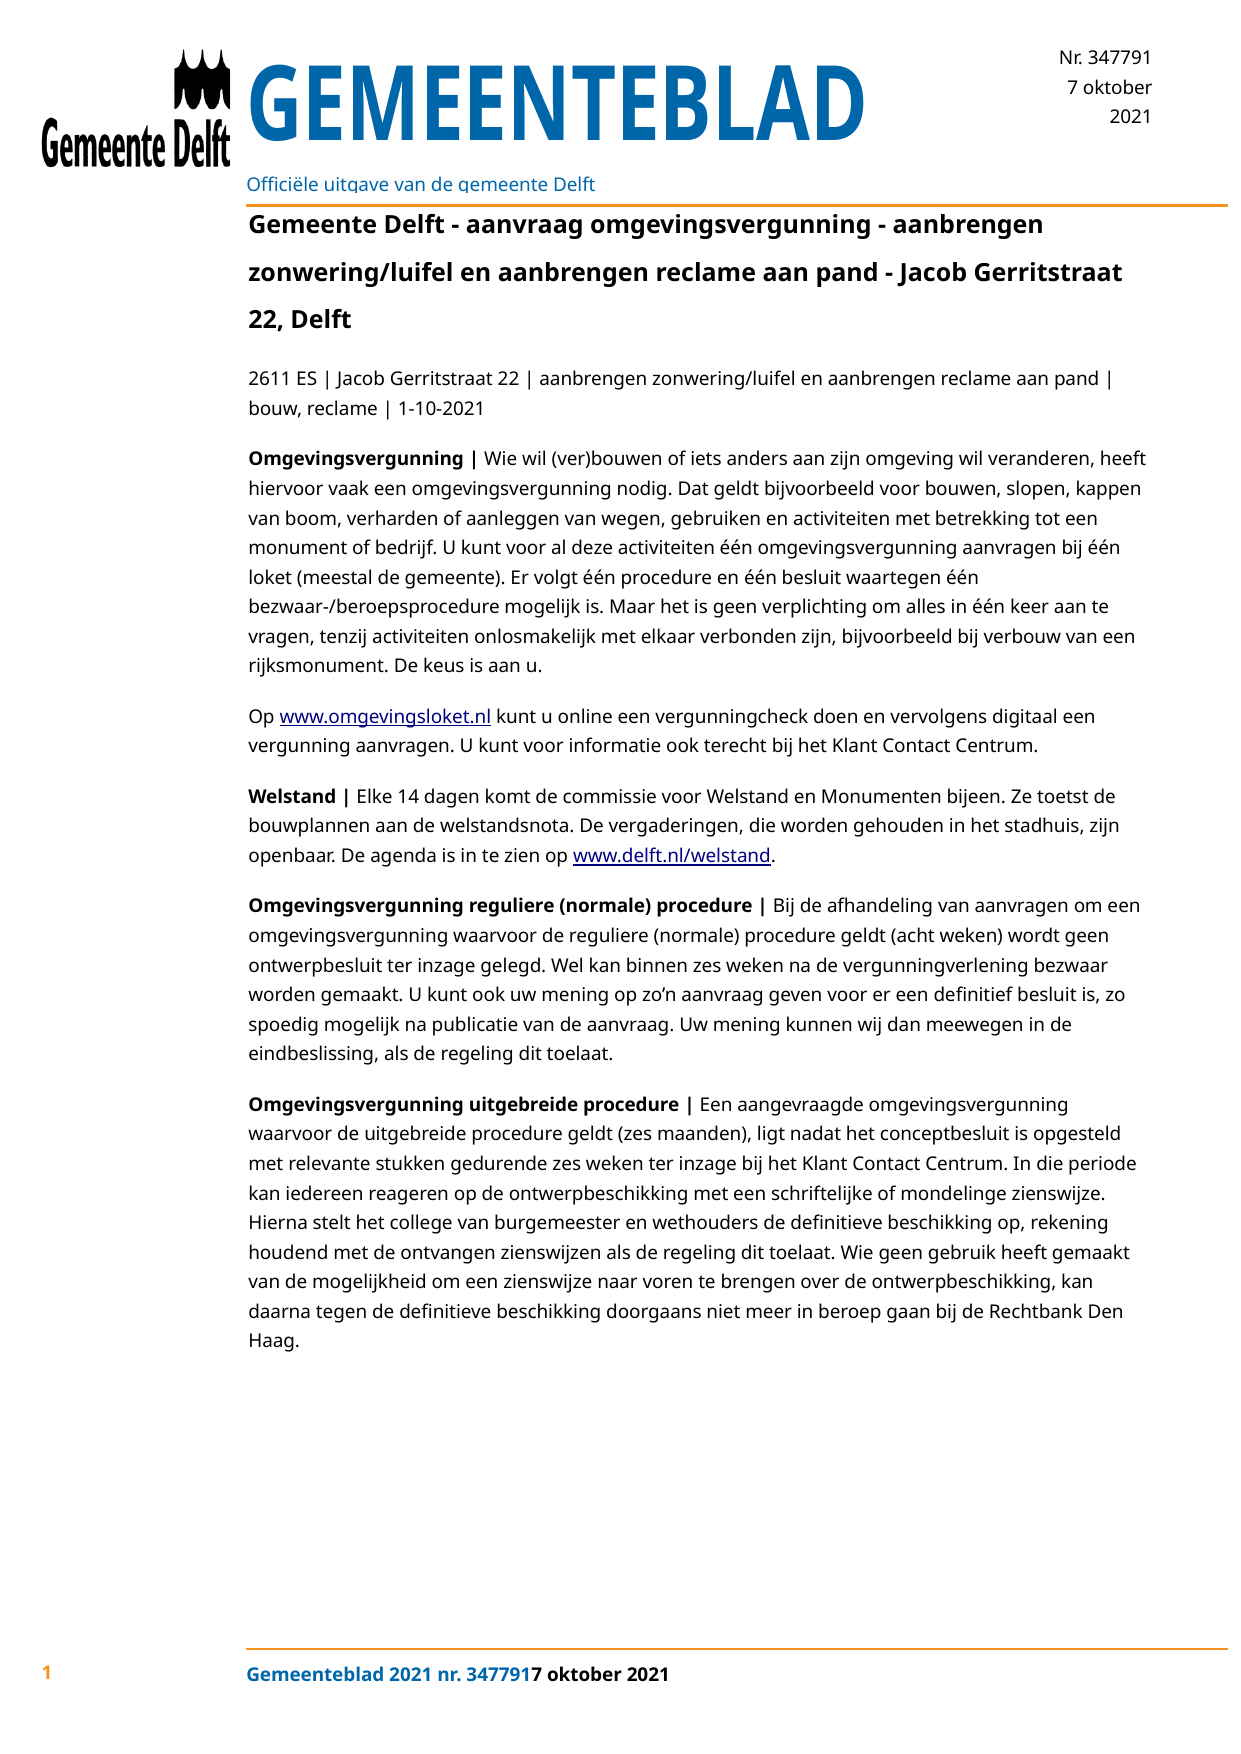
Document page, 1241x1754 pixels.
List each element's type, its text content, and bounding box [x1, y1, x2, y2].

text Welstand | Elke 14 dagen komt de commissie voor Welstand en Monumenten bijeen. Ze toetst de bouwplannen aan de welstandsnota. De vergaderingen, die worden gehouden in het stadhuis, zijn openbaar. De agenda is in te zien op www.delft.nl/welstand. [248, 783, 1152, 868]
picture [41, 47, 231, 172]
text Omgevingsvergunning reguliere (normale) procedure | Bij de afhandeling van aanvragen om een omgevingsvergunning waarvoor de reguliere (normale) procedure geldt (acht weken) wordt geen ontwerpbesluit ter inzage gelegd. Wel kan binnen zes weken na de vergunningverlening bezwaar worden gemaakt. U kunt ook uw mening op zo’n aanvraag geven voor er een definitief besluit is, zo spoedig mogelijk na publicatie van de aanvraag. Uw mening kunnen wij dan meewegen in de eindbeslissing, als de regeling dit toelaat. [248, 893, 1152, 1066]
text Op www.omgevingsloket.nl kunt u online een vergunningcheck doen en vervolgens digitaal een vergunning aanvragen. U kunt voor informatie ook terecht bij het Klant Contact Centrum. [248, 703, 1152, 758]
text Omgevingsvergunning | Wie wil (ver)bouwen of iets anders aan zijn omgeving wil veranderen, heeft hiervoor vaak een omgevingsvergunning nodig. Dat geldt bijvoorbeeld voor bouwen, slopen, kappen van boom, verharden of aanleggen van wegen, gebruiken en activiteiten met betrekking tot een monument of bedrijf. U kunt voor al deze activiteiten één omgevingsvergunning aanvragen bij één loket (meestal de gemeente). Er volgt één procedure en één besluit waartegen één bezwaar-/beroepsprocedure mogelijk is. Maar het is geen verplichting om alles in één keer aan te vragen, tenzij activiteiten onlosmakelijk met elkaar verbonden zijn, bijvoorbeeld bij verbouw van een rijksmonument. De keus is aan u. [248, 446, 1152, 678]
text Gemeente Delft - aanvraag omgevingsvergunning - aanbrengen zonwering/luifel en aanbrengen reclame aan pand - Jacob Gerritstraat 22, Delft [248, 207, 1152, 336]
text Omgevingsvergunning uitgebreide procedure | Een aangevraagde omgevingsvergunning waarvoor de uitgebreide procedure geldt (zes maanden), ligt nadat het conceptbesluit is opgesteld met relevante stukken gedurende zes weken ter inzage bij het Klant Contact Centrum. In die periode kan iedereen reageren op de ontwerpbeschikking met een schriftelijke of mondelinge zienswijze. Hierna stelt het college van burgemeester en wethouders de definitieve beschikking op, rekening houdend met de ontvangen zienswijzen als de regeling dit toelaat. Wie geen gebruik heeft gemaakt van de mogelijkheid om een zienswijze naar voren te brengen over de ontwerpbeschikking, kan daarna tegen de definitieve beschikking doorgaans niet meer in beroep gaan bij de Rechtbank Den Haag. [248, 1091, 1152, 1353]
text 2611 ES | Jacob Gerritstraat 22 | aanbrengen zonwering/luifel en aanbrengen reclame aan pand | bouw, reclame | 1-10-2021 [248, 366, 1152, 421]
